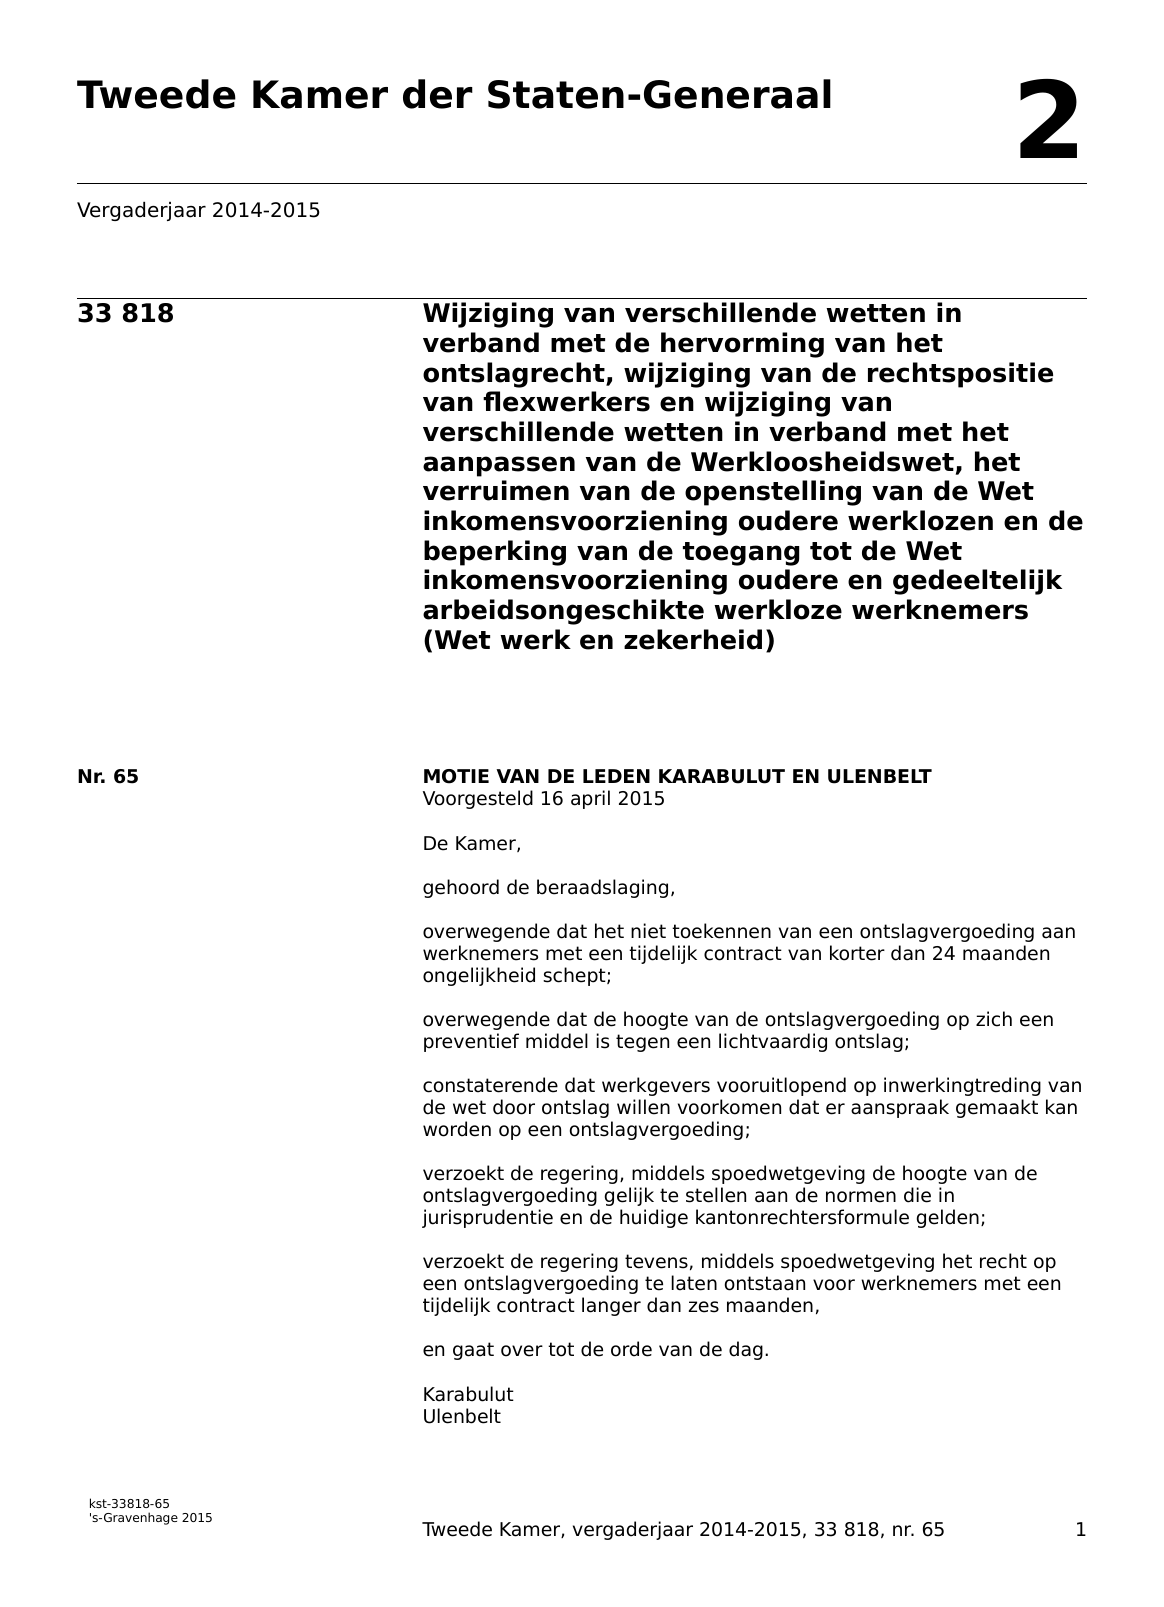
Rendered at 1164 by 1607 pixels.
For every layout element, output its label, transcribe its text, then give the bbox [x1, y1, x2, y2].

table_header 2 [886, 59, 1087, 183]
text overwegende dat het niet toekennen van een ontslagvergoeding aan werknemers met een tijdelijk contract van korter dan 24 maanden ongelijkheid schept; [422, 921, 1087, 987]
subtitle 33 818 Wijziging van verschillende wetten in verband met de hervorming van het ontslagrecht, wijziging van de rechtspositie van flexwerkers en wijziging van verschillende wetten in verband met het aanpassen van de Werkloosheidswet, het verruimen van de openstelling van de Wet inkomensvoorziening oudere werklozen en de beperking van de toegang tot de Wet inkomensvoorziening oudere en gedeeltelijk arbeidsongeschikte werkloze werknemers (Wet werk en zekerheid) [77, 299, 1087, 655]
text 's-Gravenhage 2015 [88, 1511, 323, 1525]
text en gaat over tot de orde van de dag. [422, 1339, 1087, 1361]
subtitle Nr. 65 MOTIE VAN DE LEDEN KARABULUT EN ULENBELT [77, 766, 1087, 788]
text verzoekt de regering, middels spoedwetgeving de hoogte van de ontslagvergoeding gelijk te stellen aan de normen die in jurisprudentie en de huidige kantonrechtersformule gelden; [422, 1163, 1087, 1229]
text kst-33818-65 [88, 1497, 323, 1511]
text verzoekt de regering tevens, middels spoedwetgeving het recht op een ontslagvergoeding te laten ontstaan voor werknemers met een tijdelijk contract langer dan zes maanden, [422, 1251, 1087, 1317]
table_header Tweede Kamer der Staten-Generaal [77, 59, 886, 183]
table_cell Vergaderjaar 2014-2015 [77, 184, 1087, 298]
text Ulenbelt [422, 1406, 1087, 1427]
text gehoord de beraadslaging, [422, 877, 1087, 898]
text constaterende dat werkgevers vooruitlopend op inwerkingtreding van de wet door ontslag willen voorkomen dat er aanspraak gemaakt kan worden op een ontslagvergoeding; [422, 1075, 1087, 1141]
text Voorgesteld 16 april 2015 [422, 788, 1087, 810]
text overwegende dat de hoogte van de ontslagvergoeding op zich een preventief middel is tegen een lichtvaardig ontslag; [422, 1009, 1087, 1053]
text De Kamer, [422, 832, 1087, 854]
text Karabulut [422, 1383, 1087, 1406]
